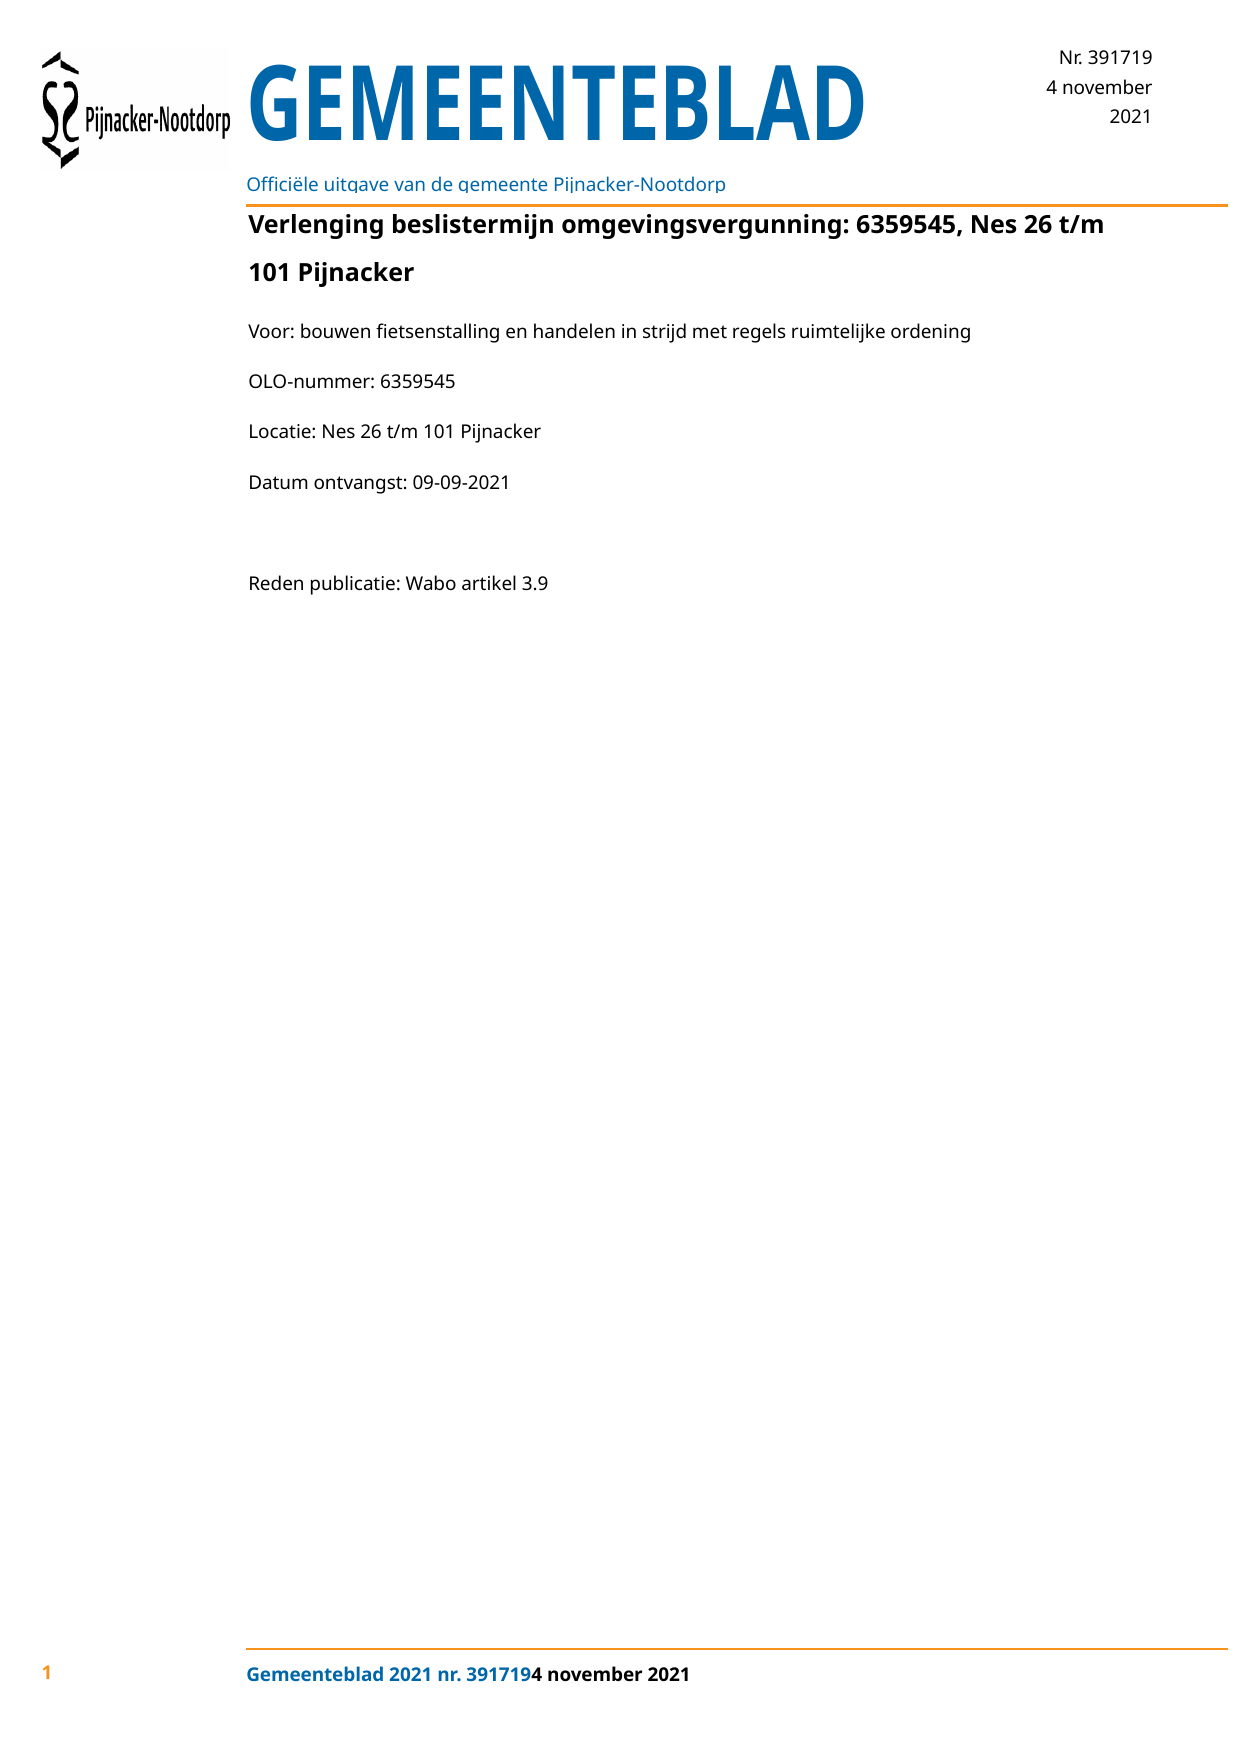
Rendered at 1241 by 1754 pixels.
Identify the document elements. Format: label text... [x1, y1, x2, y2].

text Reden publicatie: Wabo artikel 3.9 [248, 570, 1152, 596]
picture [41, 47, 231, 172]
text OLO-nummer: 6359545 [248, 368, 1152, 394]
text Locatie: Nes 26 t/m 101 Pijnacker [248, 419, 1152, 444]
text Voor: bouwen fietsenstalling en handelen in strijd met regels ruimtelijke ordening [248, 318, 1152, 344]
text Datum ontvangst: 09-09-2021 [248, 469, 1152, 495]
text Verlenging beslistermijn omgevingsvergunning: 6359545, Nes 26 t/m 101 Pijnacker [248, 207, 1152, 288]
